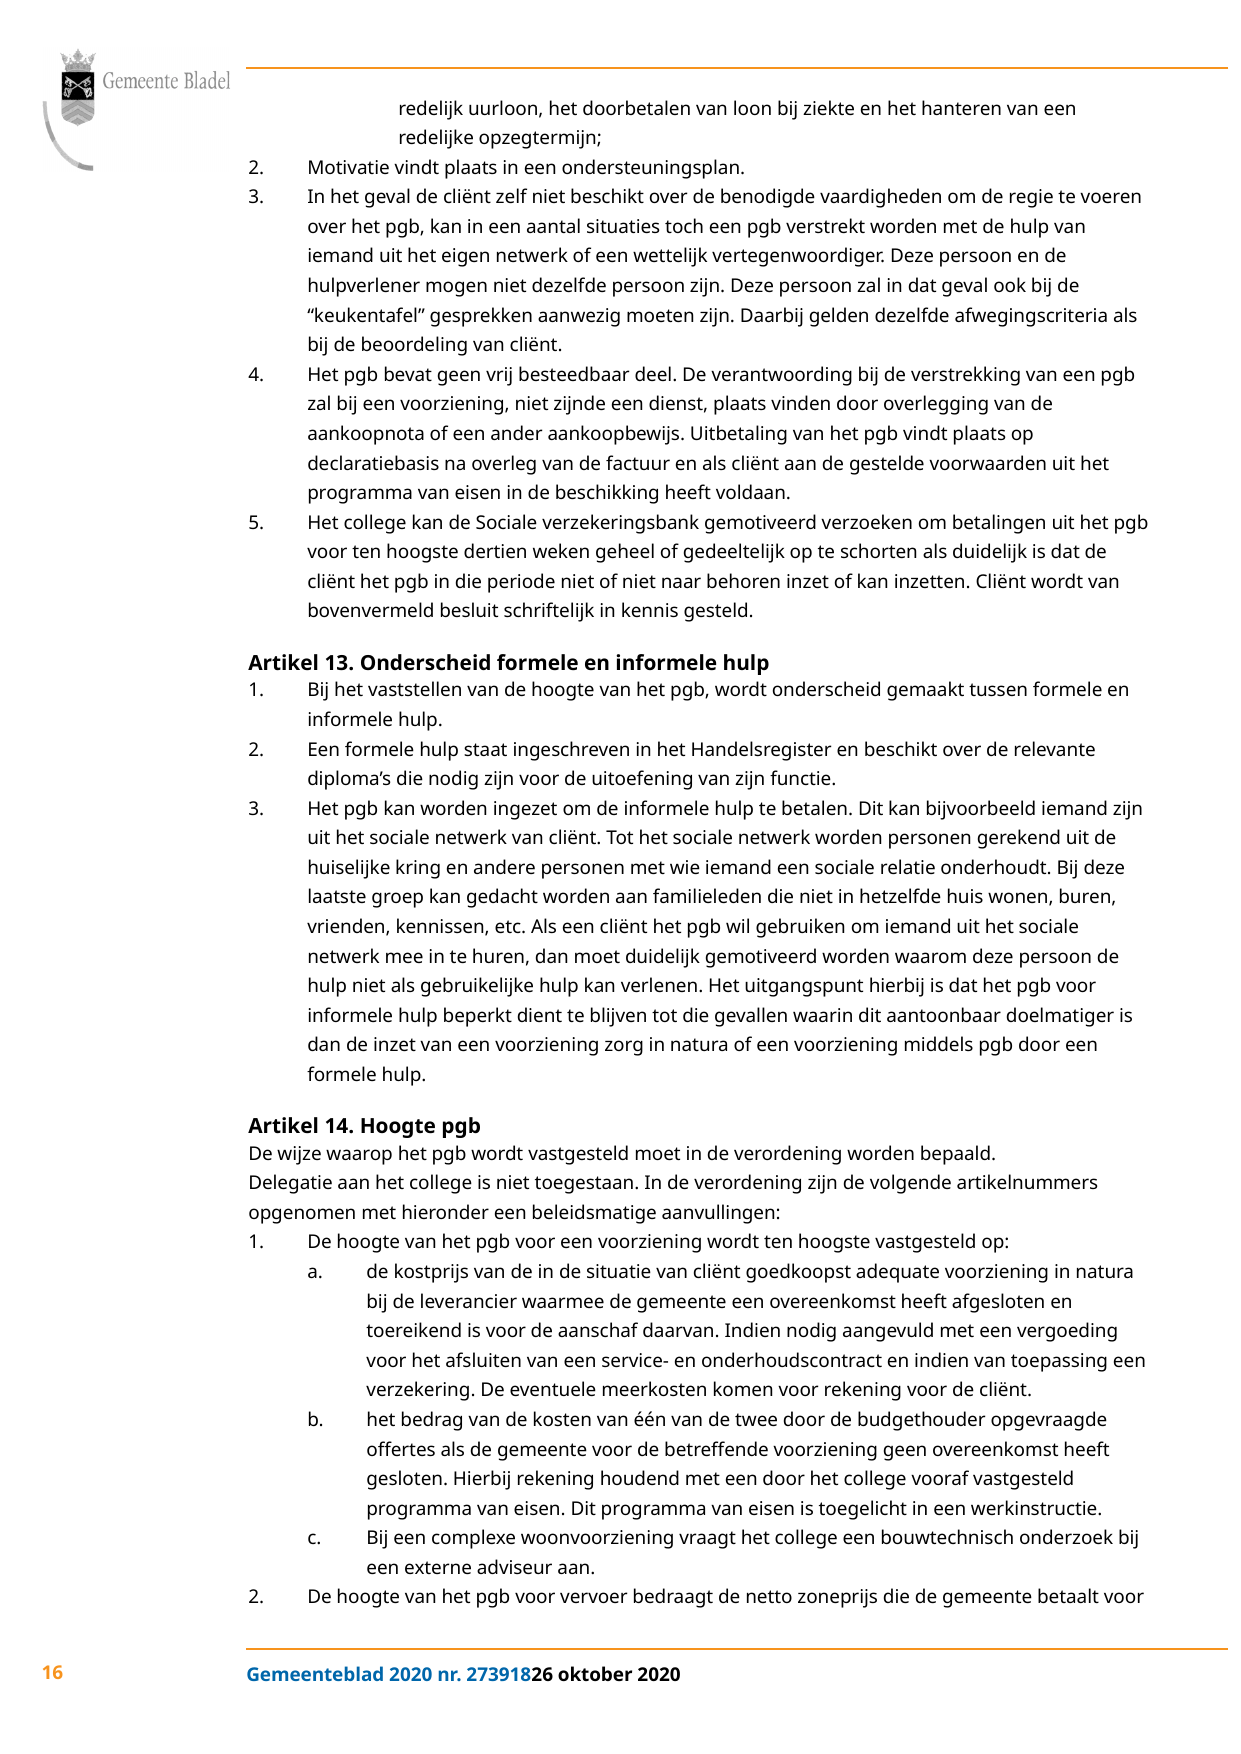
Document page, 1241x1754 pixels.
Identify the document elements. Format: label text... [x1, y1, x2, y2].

list Het pgb kan worden ingezet om de informele hulp te betalen. Dit kan bijvoorbeeld iemand zijn uit het sociale netwerk van cliënt. Tot het sociale netwerk worden personen gerekend uit de huiselijke kring en andere personen met wie iemand een sociale relatie onderhoudt. Bij deze laatste groep kan gedacht worden aan familieleden die niet in hetzelfde huis wonen, buren, vrienden, kennissen, etc. Als een cliënt het pgb wil gebruiken om iemand uit het sociale netwerk mee in te huren, dan moet duidelijk gemotiveerd worden waarom deze persoon de hulp niet als gebruikelijke hulp kan verlenen. Het uitgangspunt hierbij is dat het pgb voor informele hulp beperkt dient te blijven tot die gevallen waarin dit aantoonbaar doelmatiger is dan de inzet van een voorziening zorg in natura of een voorziening middels pgb door een formele hulp. [248, 795, 1152, 1087]
list Motivatie vindt plaats in een ondersteuningsplan. [248, 154, 1152, 180]
list De hoogte van het pgb voor vervoer bedraagt de netto zoneprijs die de gemeente betaalt voor [248, 1584, 1152, 1609]
text Delegatie aan het college is niet toegestaan. In de verordening zijn de volgende artikelnummers opgenomen met hieronder een beleidsmatige aanvullingen: [248, 1169, 1152, 1225]
text Artikel 14. Hoogte pgb [248, 1112, 1152, 1140]
list Bij het vaststellen van de hoogte van het pgb, wordt onderscheid gemaakt tussen formele en informele hulp. [248, 677, 1152, 732]
list Het pgb bevat geen vrij besteedbaar deel. De verantwoording bij de verstrekking van een pgb zal bij een voorziening, niet zijnde een dienst, plaats vinden door overlegging van de aankoopnota of een ander aankoopbewijs. Uitbetaling van het pgb vindt plaats op declaratiebasis na overleg van de factuur en als cliënt aan de gestelde voorwaarden uit het programma van eisen in de beschikking heeft voldaan. [248, 361, 1152, 505]
list redelijk uurloon, het doorbetalen van loon bij ziekte en het hanteren van een redelijke opzegtermijn; [361, 95, 1152, 150]
list Het college kan de Sociale verzekeringsbank gemotiveerd verzoeken om betalingen uit het pgb voor ten hoogste dertien weken geheel of gedeeltelijk op te schorten als duidelijk is dat de cliënt het pgb in die periode niet of niet naar behoren inzet of kan inzetten. Cliënt wordt van bovenvermeld besluit schriftelijk in kennis gesteld. [248, 509, 1152, 623]
list De hoogte van het pgb voor een voorziening wordt ten hoogste vastgesteld op: [248, 1229, 1152, 1254]
list In het geval de cliënt zelf niet beschikt over de benodigde vaardigheden om de regie te voeren over het pgb, kan in een aantal situaties toch een pgb verstrekt worden met de hulp van iemand uit het eigen netwerk of een wettelijk vertegenwoordiger. Deze persoon en de hulpverlener mogen niet dezelfde persoon zijn. Deze persoon zal in dat geval ook bij de “keukentafel” gesprekken aanwezig moeten zijn. Daarbij gelden dezelfde afwegingscriteria als bij de beoordeling van cliënt. [248, 183, 1152, 357]
text De wijze waarop het pgb wordt vastgesteld moet in de verordening worden bepaald. [248, 1140, 1152, 1166]
picture [41, 47, 231, 172]
list de kostprijs van de in de situatie van cliënt goedkoopst adequate voorziening in natura bij de leverancier waarmee de gemeente een overeenkomst heeft afgesloten en toereikend is voor de aanschaf daarvan. Indien nodig aangevuld met een vergoeding voor het afsluiten van een service- en onderhoudscontract en indien van toepassing een verzekering. De eventuele meerkosten komen voor rekening voor de cliënt. [307, 1258, 1152, 1402]
list het bedrag van de kosten van één van de twee door de budgethouder opgevraagde offertes als de gemeente voor de betreffende voorziening geen overeenkomst heeft gesloten. Hierbij rekening houdend met een door het college vooraf vastgesteld programma van eisen. Dit programma van eisen is toegelicht in een werkinstructie. [307, 1406, 1152, 1521]
text Artikel 13. Onderscheid formele en informele hulp [248, 648, 1152, 677]
list Een formele hulp staat ingeschreven in het Handelsregister en beschikt over de relevante diploma’s die nodig zijn voor de uitoefening van zijn functie. [248, 736, 1152, 791]
list Bij een complexe woonvoorziening vraagt het college een bouwtechnisch onderzoek bij een externe adviseur aan. [307, 1524, 1152, 1580]
